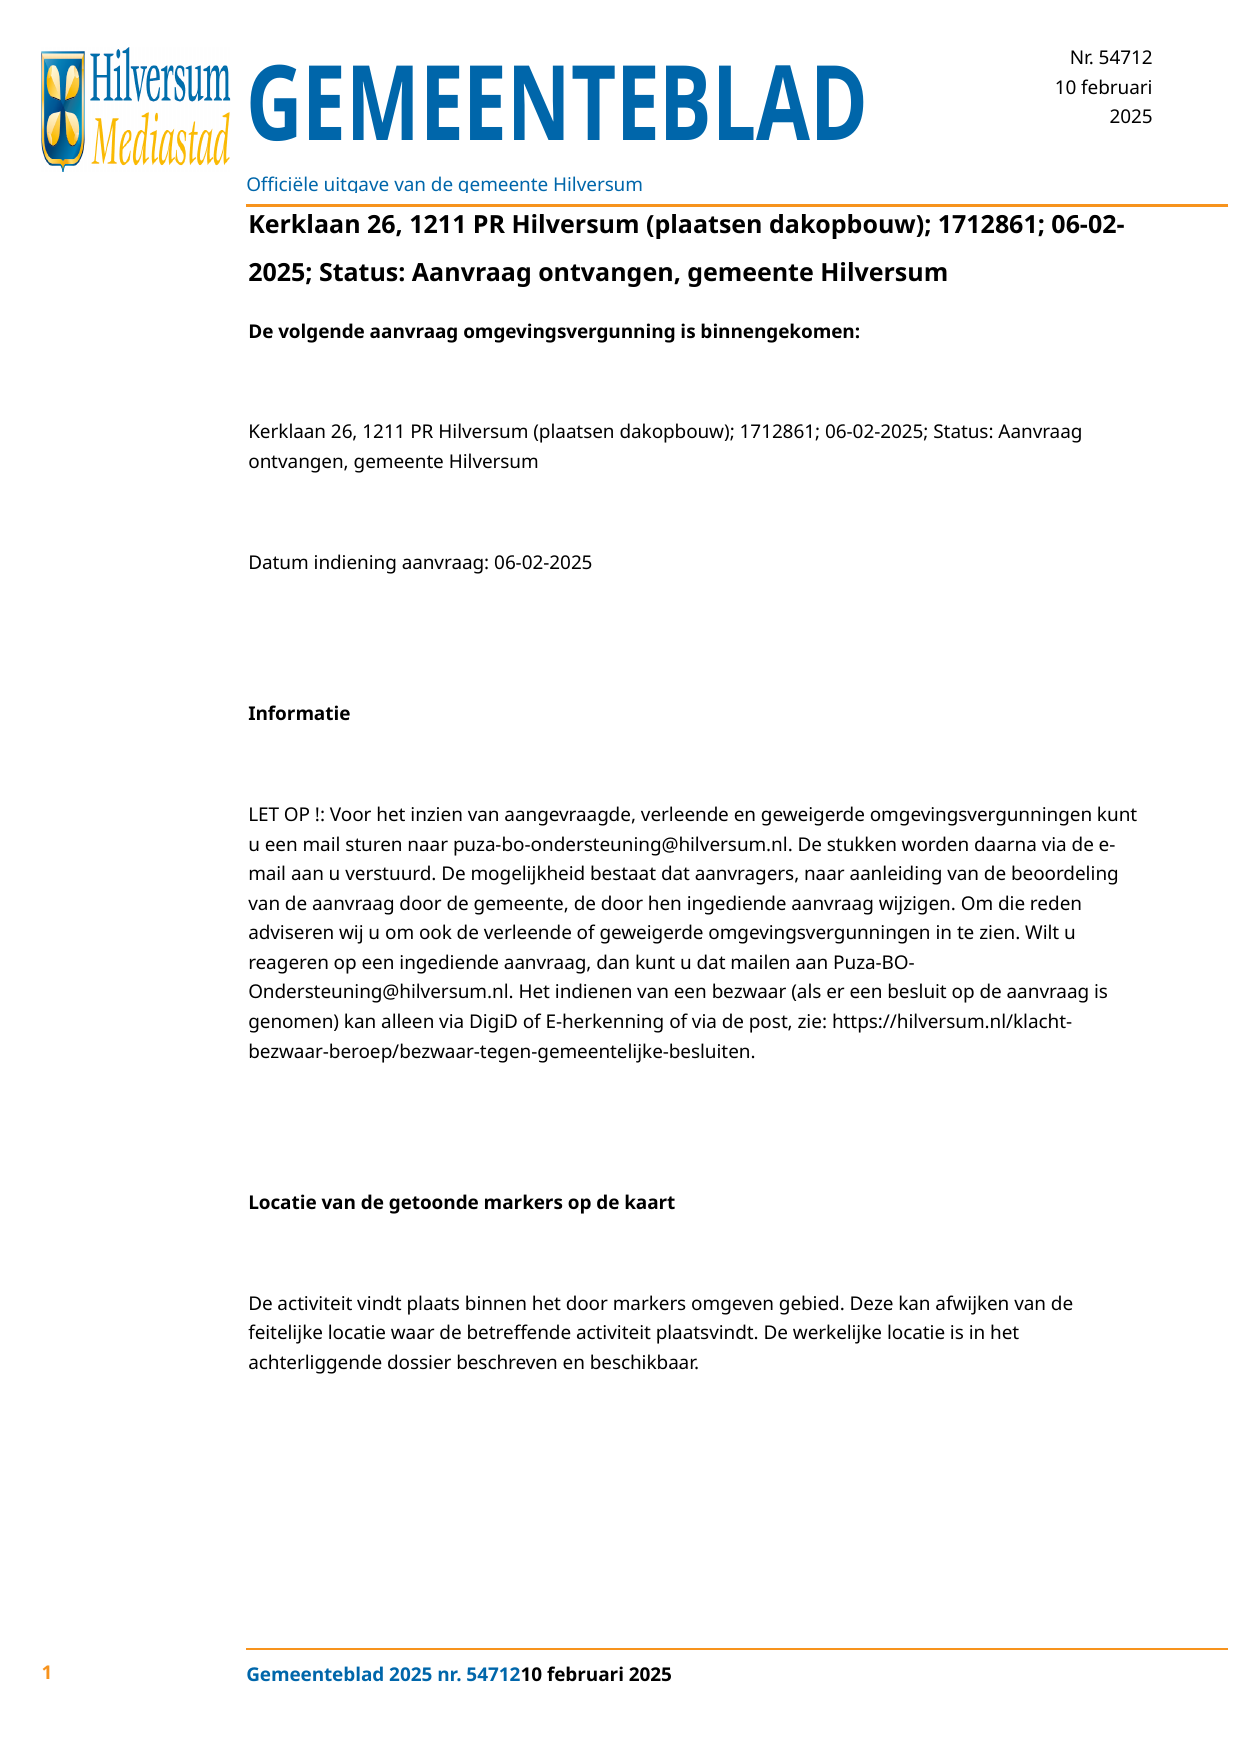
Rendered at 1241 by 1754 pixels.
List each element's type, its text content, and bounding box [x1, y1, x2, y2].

text Locatie van de getoonde markers op de kaart [248, 1189, 1152, 1215]
text Datum indiening aanvraag: 06-02-2025 [248, 549, 1152, 575]
text Informatie [248, 700, 1152, 726]
text Kerklaan 26, 1211 PR Hilversum (plaatsen dakopbouw); 1712861; 06-02-2025; Status: Aanvraag ontvangen, gemeente Hilversum [248, 207, 1152, 288]
text De volgende aanvraag omgevingsvergunning is binnengekomen: [248, 318, 1152, 344]
text De activiteit vindt plaats binnen het door markers omgeven gebied. Deze kan afwijken van de feitelijke locatie waar de betreffende activiteit plaatsvindt. De werkelijke locatie is in het achterliggende dossier beschreven en beschikbaar. [248, 1290, 1152, 1375]
picture [41, 47, 231, 172]
text Kerklaan 26, 1211 PR Hilversum (plaatsen dakopbouw); 1712861; 06-02-2025; Status: Aanvraag ontvangen, gemeente Hilversum [248, 419, 1152, 474]
text LET OP !: Voor het inzien van aangevraagde, verleende en geweigerde omgevingsvergunningen kunt u een mail sturen naar puza-bo-ondersteuning@hilversum.nl. De stukken worden daarna via de e-mail aan u verstuurd. De mogelijkheid bestaat dat aanvragers, naar aanleiding van de beoordeling van de aanvraag door de gemeente, de door hen ingediende aanvraag wijzigen. Om die reden adviseren wij u om ook de verleende of geweigerde omgevingsvergunningen in te zien. Wilt u reageren op een ingediende aanvraag, dan kunt u dat mailen aan Puza-BO-Ondersteuning@hilversum.nl. Het indienen van een bezwaar (als er een besluit op de aanvraag is genomen) kan alleen via DigiD of E-herkenning of via de post, zie: https://hilversum.nl/klacht-bezwaar-beroep/bezwaar-tegen-gemeentelijke-besluiten. [248, 801, 1152, 1064]
